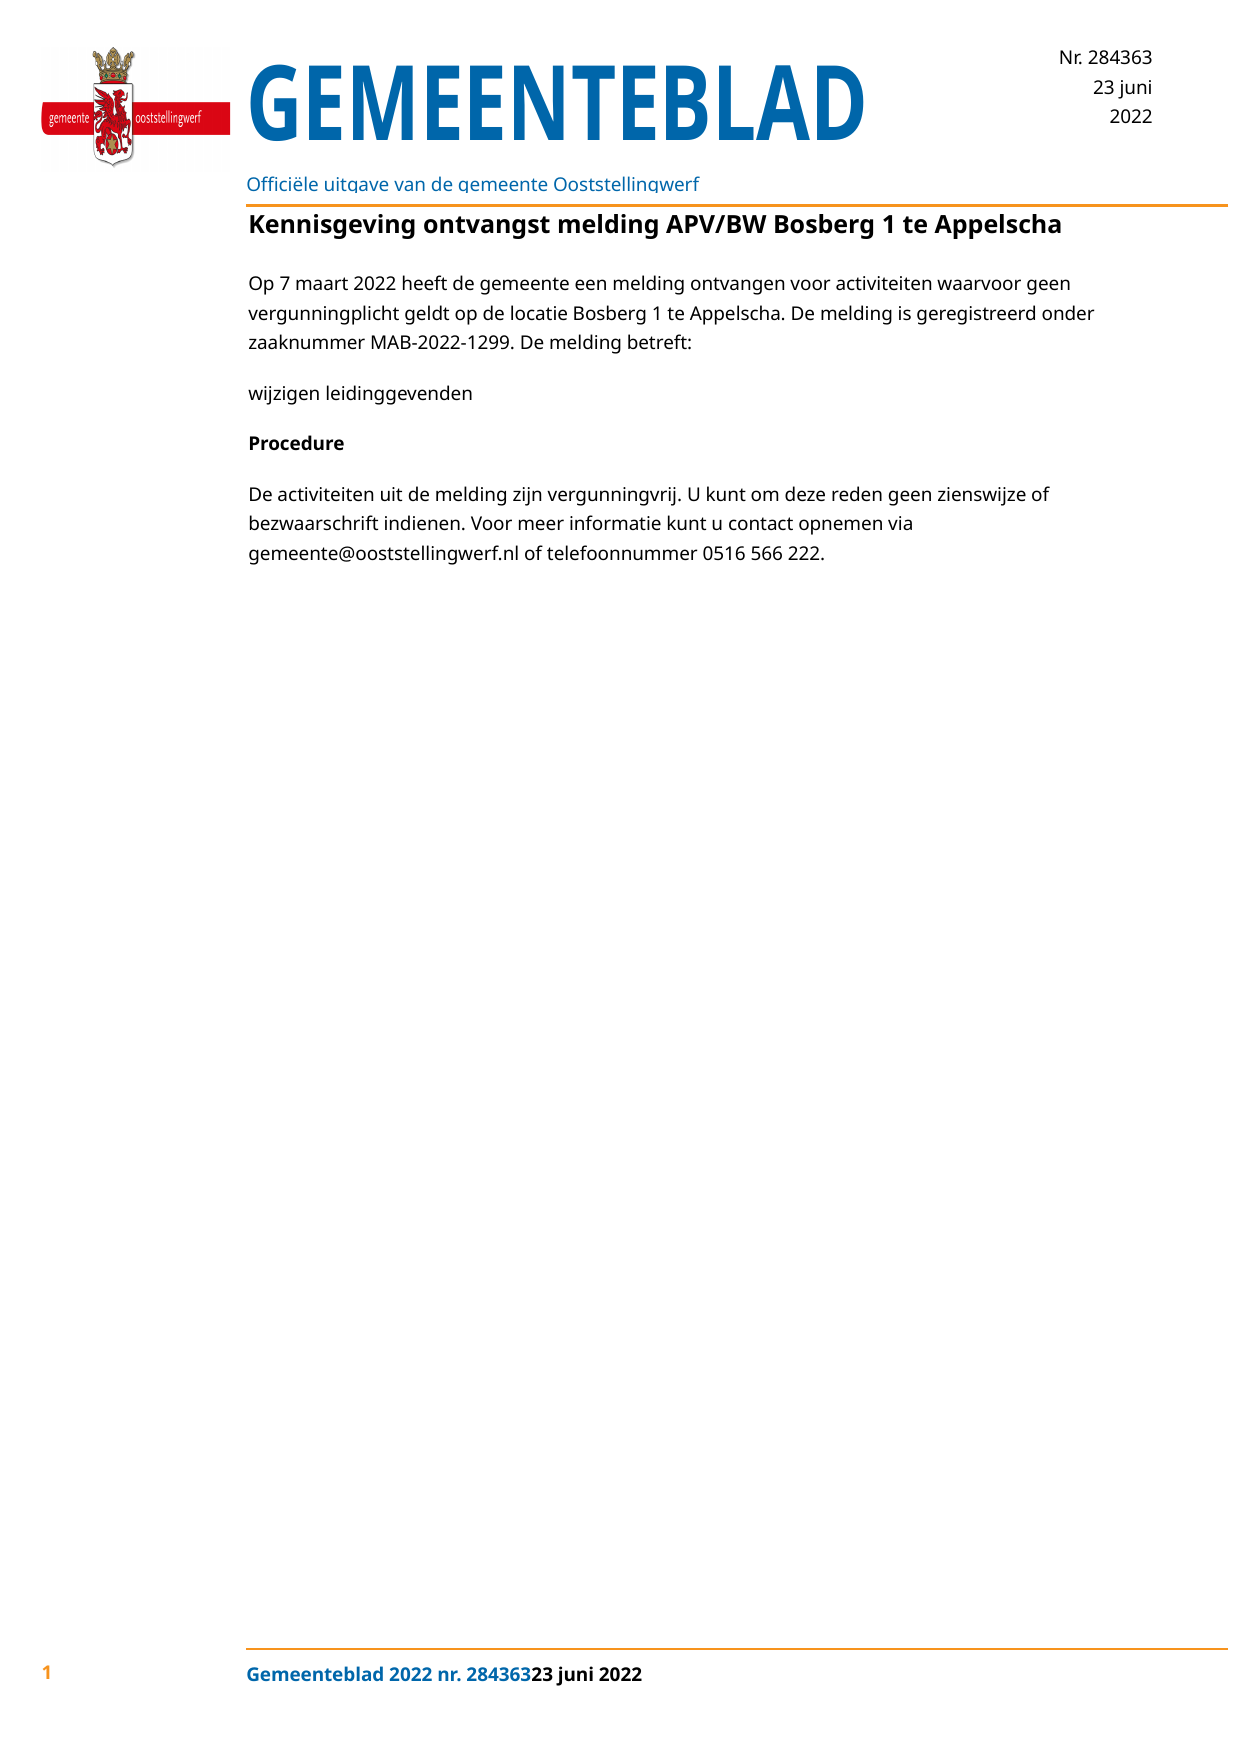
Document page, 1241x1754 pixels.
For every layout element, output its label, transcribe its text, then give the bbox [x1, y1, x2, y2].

text Op 7 maart 2022 heeft de gemeente een melding ontvangen voor activiteiten waarvoor geen vergunningplicht geldt op de locatie Bosberg 1 te Appelscha. De melding is geregistreerd onder zaaknummer MAB-2022-1299. De melding betreft: [248, 270, 1152, 355]
text wijzigen leidinggevenden [248, 380, 1152, 406]
text Kennisgeving ontvangst melding APV/BW Bosberg 1 te Appelscha [248, 207, 1152, 241]
text Procedure [248, 430, 1152, 456]
text De activiteiten uit de melding zijn vergunningvrij. U kunt om deze reden geen zienswijze of bezwaarschrift indienen. Voor meer informatie kunt u contact opnemen via gemeente@ooststellingwerf.nl of telefoonnummer 0516 566 222. [248, 481, 1152, 566]
picture [41, 47, 231, 172]
